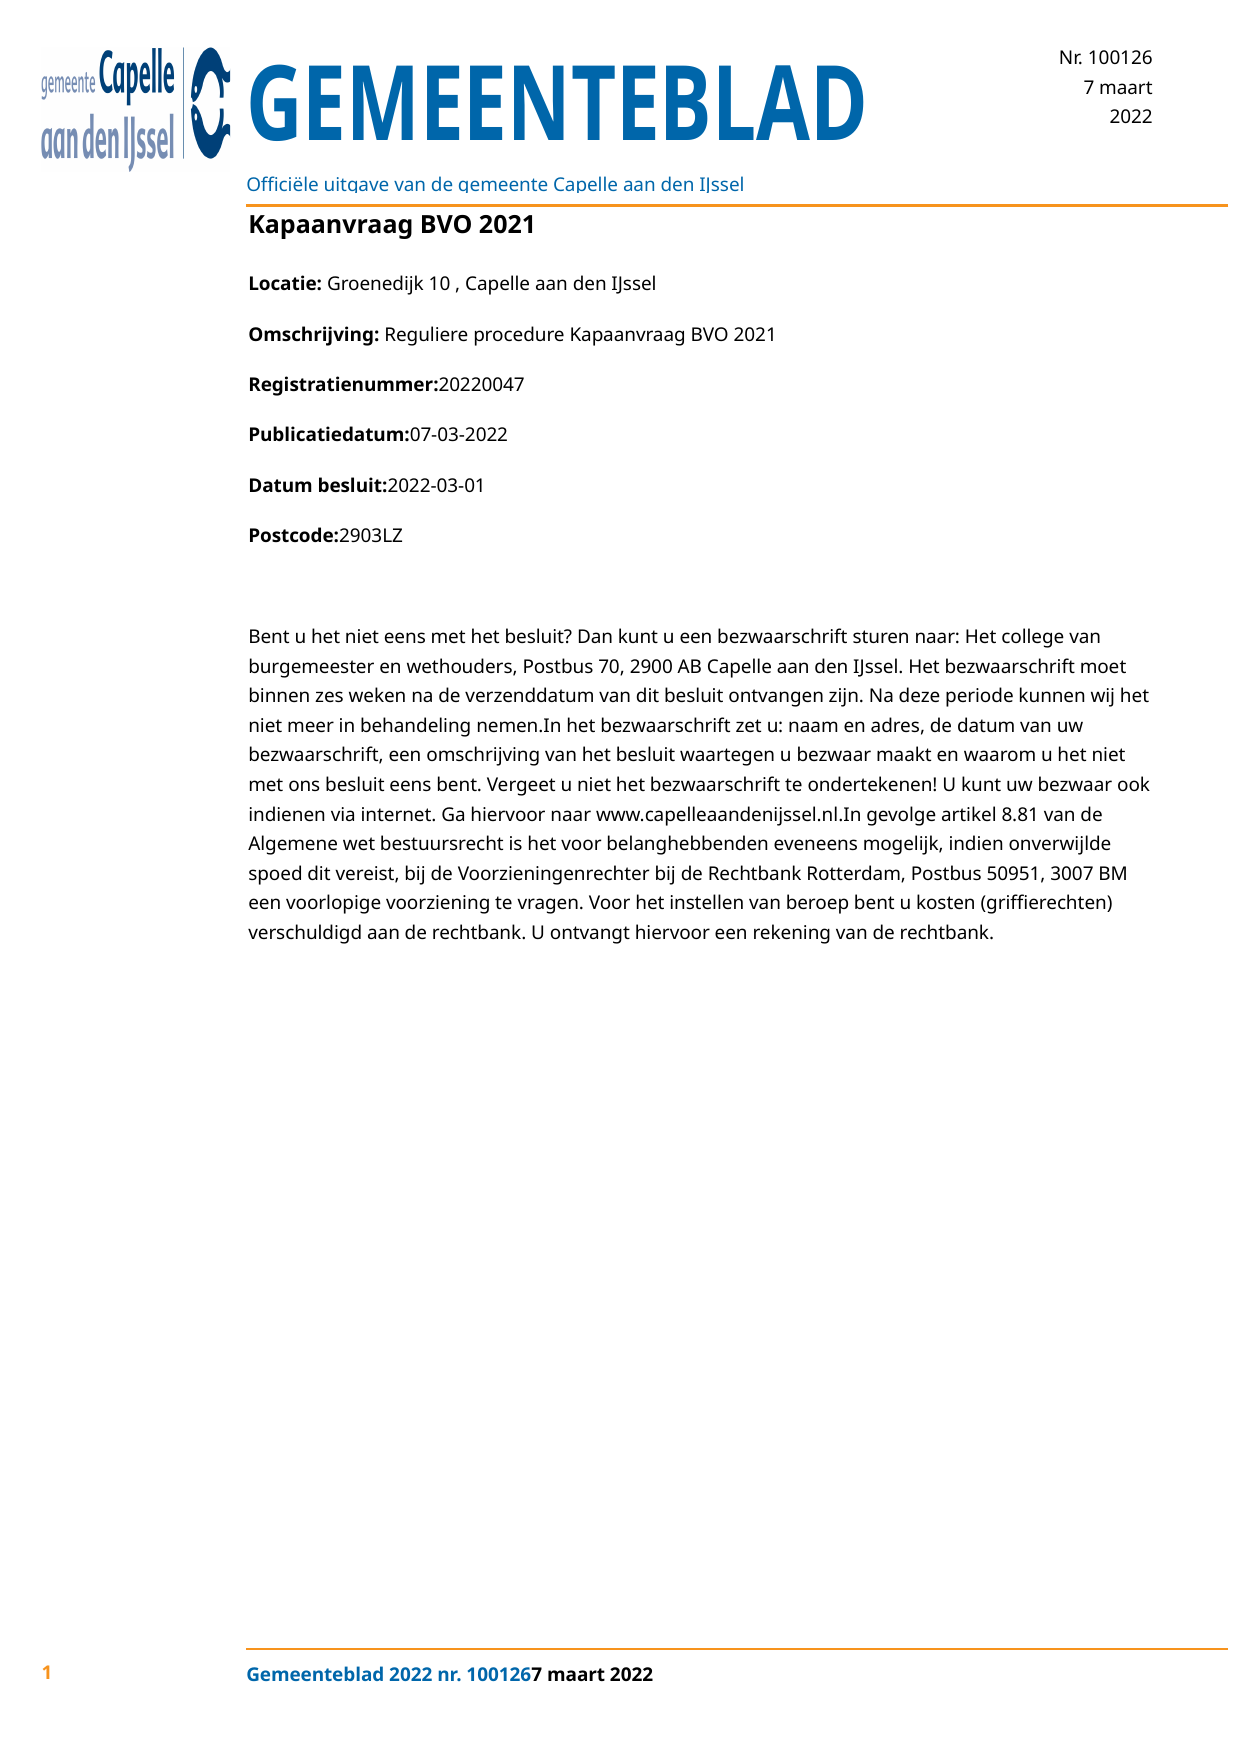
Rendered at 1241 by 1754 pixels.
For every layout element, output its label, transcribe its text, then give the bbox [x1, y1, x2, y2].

text Datum besluit:2022-03-01 [248, 472, 1152, 498]
text Bent u het niet eens met het besluit? Dan kunt u een bezwaarschrift sturen naar: Het college van burgemeester en wethouders, Postbus 70, 2900 AB Capelle aan den IJssel. Het bezwaarschrift moet binnen zes weken na de verzenddatum van dit besluit ontvangen zijn. Na deze periode kunnen wij het niet meer in behandeling nemen.In het bezwaarschrift zet u: naam en adres, de datum van uw bezwaarschrift, een omschrijving van het besluit waartegen u bezwaar maakt en waarom u het niet met ons besluit eens bent. Vergeet u niet het bezwaarschrift te ondertekenen! U kunt uw bezwaar ook indienen via internet. Ga hiervoor naar www.capelleaandenijssel.nl.In gevolge artikel 8.81 van de Algemene wet bestuursrecht is het voor belanghebbenden eveneens mogelijk, indien onverwijlde spoed dit vereist, bij de Voorzieningenrechter bij de Rechtbank Rotterdam, Postbus 50951, 3007 BM een voorlopige voorziening te vragen. Voor het instellen van beroep bent u kosten (griffierechten) verschuldigd aan de rechtbank. U ontvangt hiervoor een rekening van de rechtbank. [248, 623, 1152, 945]
text Postcode:2903LZ [248, 522, 1152, 548]
text Publicatiedatum:07-03-2022 [248, 422, 1152, 447]
text Registratienummer:20220047 [248, 371, 1152, 397]
picture [41, 47, 231, 172]
text Locatie: Groenedijk 10 , Capelle aan den IJssel [248, 270, 1152, 296]
text Kapaanvraag BVO 2021 [248, 207, 1152, 241]
text Omschrijving: Reguliere procedure Kapaanvraag BVO 2021 [248, 321, 1152, 346]
